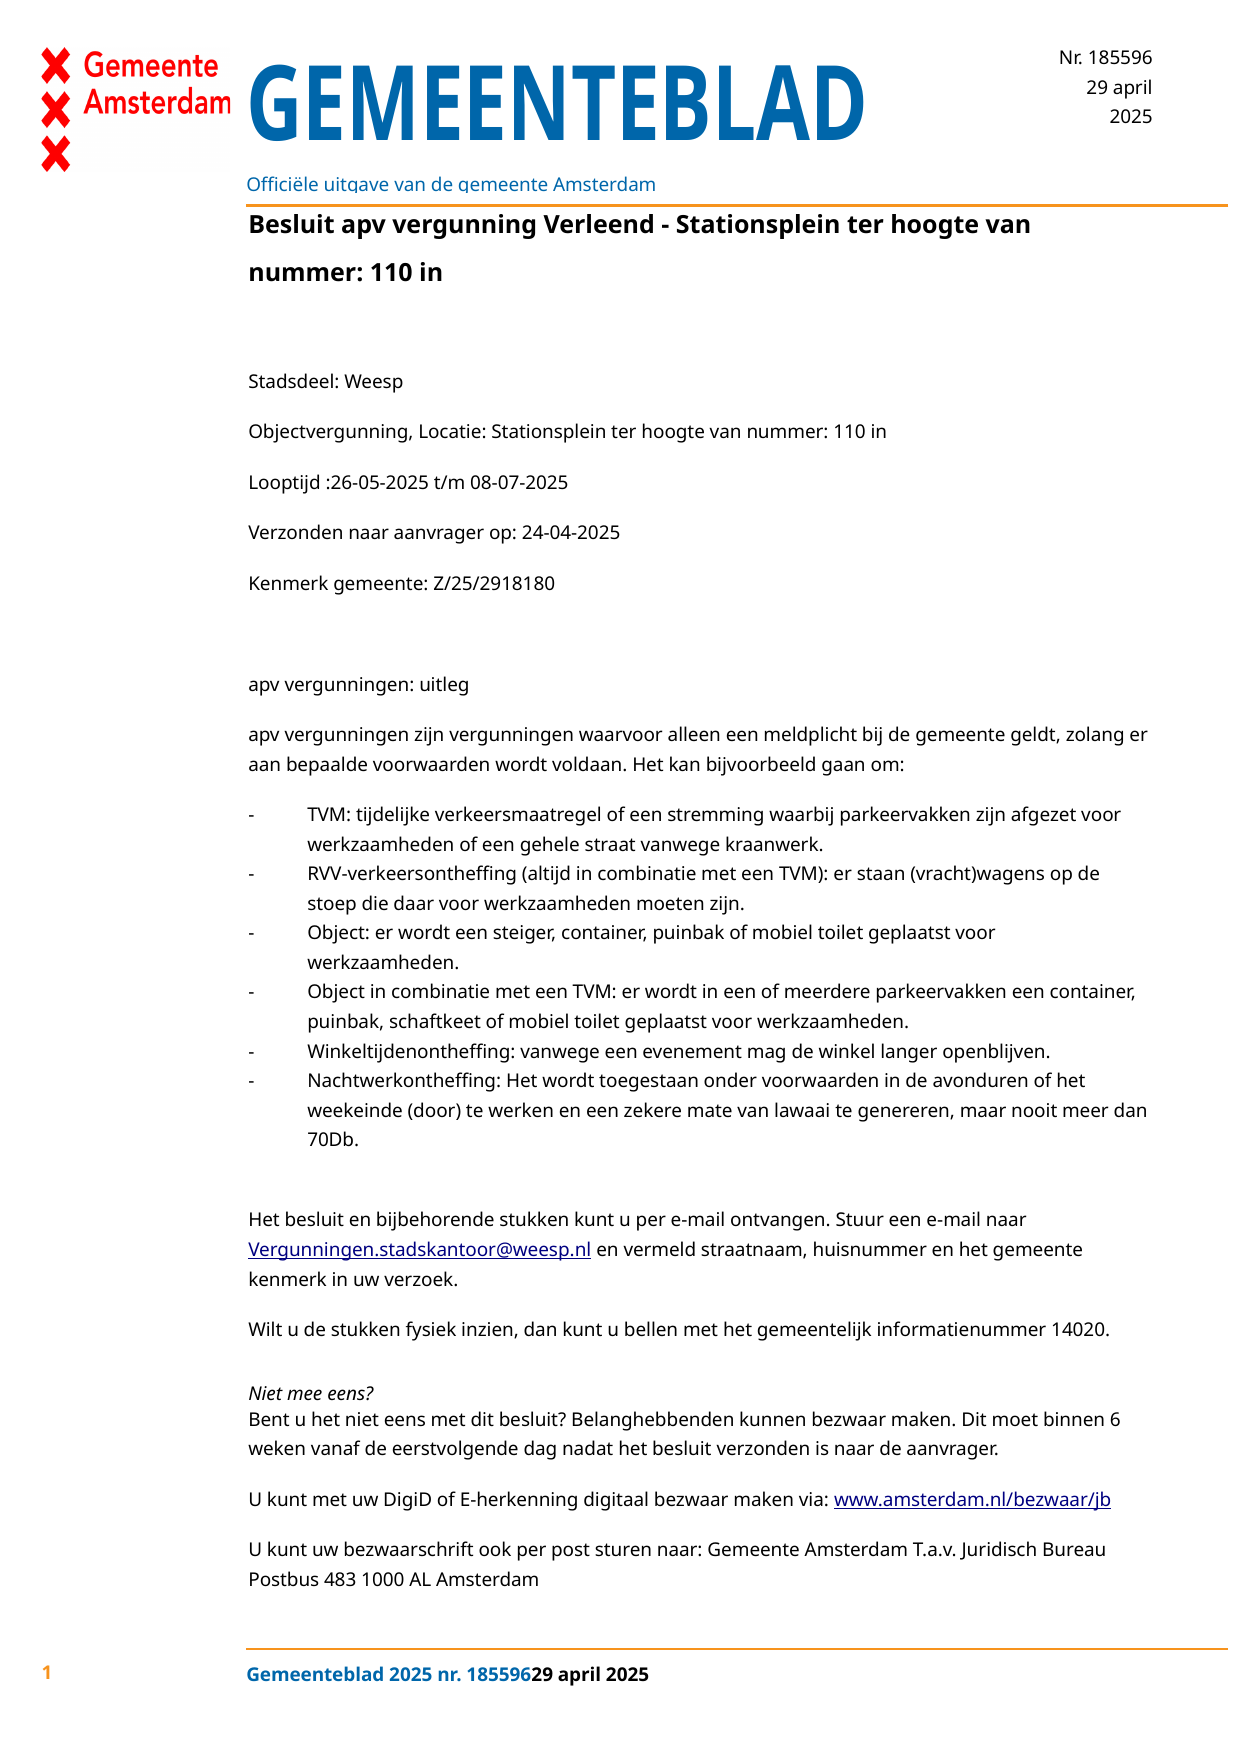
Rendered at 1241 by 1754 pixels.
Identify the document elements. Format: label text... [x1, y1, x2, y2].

list Object: er wordt een steiger, container, puinbak of mobiel toilet geplaatst voor werkzaamheden. [248, 919, 1152, 975]
list Winkeltijdenontheffing: vanwege een evenement mag de winkel langer openblijven. [248, 1038, 1152, 1064]
text U kunt met uw DigiD of E-herkenning digitaal bezwaar maken via: www.amsterdam.nl/bezwaar/jb [248, 1486, 1152, 1512]
text apv vergunningen zijn vergunningen waarvoor alleen een meldplicht bij de gemeente geldt, zolang er aan bepaalde voorwaarden wordt voldaan. Het kan bijvoorbeeld gaan om: [248, 721, 1152, 777]
list Object in combinatie met een TVM: er wordt in een of meerdere parkeervakken een container, puinbak, schaftkeet of mobiel toilet geplaatst voor werkzaamheden. [248, 979, 1152, 1034]
text U kunt uw bezwaarschrift ook per post sturen naar: Gemeente Amsterdam T.a.v. Juridisch Bureau Postbus 483 1000 AL Amsterdam [248, 1536, 1152, 1592]
text Bent u het niet eens met dit besluit? Belanghebbenden kunnen bezwaar maken. Dit moet binnen 6 weken vanaf de eerstvolgende dag nadat het besluit verzonden is naar de aanvrager. [248, 1406, 1152, 1461]
text Besluit apv vergunning Verleend - Stationsplein ter hoogte van nummer: 110 in [248, 207, 1152, 288]
picture [41, 47, 231, 172]
text Het besluit en bijbehorende stukken kunt u per e-mail ontvangen. Stuur een e-mail naar Vergunningen.stadskantoor@weesp.nl en vermeld straatnaam, huisnummer en het gemeente kenmerk in uw verzoek. [248, 1207, 1152, 1292]
list Nachtwerkontheffing: Het wordt toegestaan onder voorwaarden in de avonduren of het weekeinde (door) te werken en een zekere mate van lawaai te genereren, maar nooit meer dan 70Db. [248, 1067, 1152, 1152]
list RVV-verkeersontheffing (altijd in combinatie met een TVM): er staan (vracht)wagens op de stoep die daar voor werkzaamheden moeten zijn. [248, 860, 1152, 916]
text Niet mee eens? [248, 1380, 1152, 1406]
text Kenmerk gemeente: Z/25/2918180 [248, 570, 1152, 596]
text Looptijd :26-05-2025 t/m 08-07-2025 [248, 469, 1152, 495]
text apv vergunningen: uitleg [248, 671, 1152, 697]
text Wilt u de stukken fysiek inzien, dan kunt u bellen met het gemeentelijk informatienummer 14020. [248, 1316, 1152, 1342]
text Stadsdeel: Weesp [248, 368, 1152, 394]
text Verzonden naar aanvrager op: 24-04-2025 [248, 519, 1152, 545]
list TVM: tijdelijke verkeersmaatregel of een stremming waarbij parkeervakken zijn afgezet voor werkzaamheden of een gehele straat vanwege kraanwerk. [248, 801, 1152, 857]
text Objectvergunning, Locatie: Stationsplein ter hoogte van nummer: 110 in [248, 419, 1152, 444]
